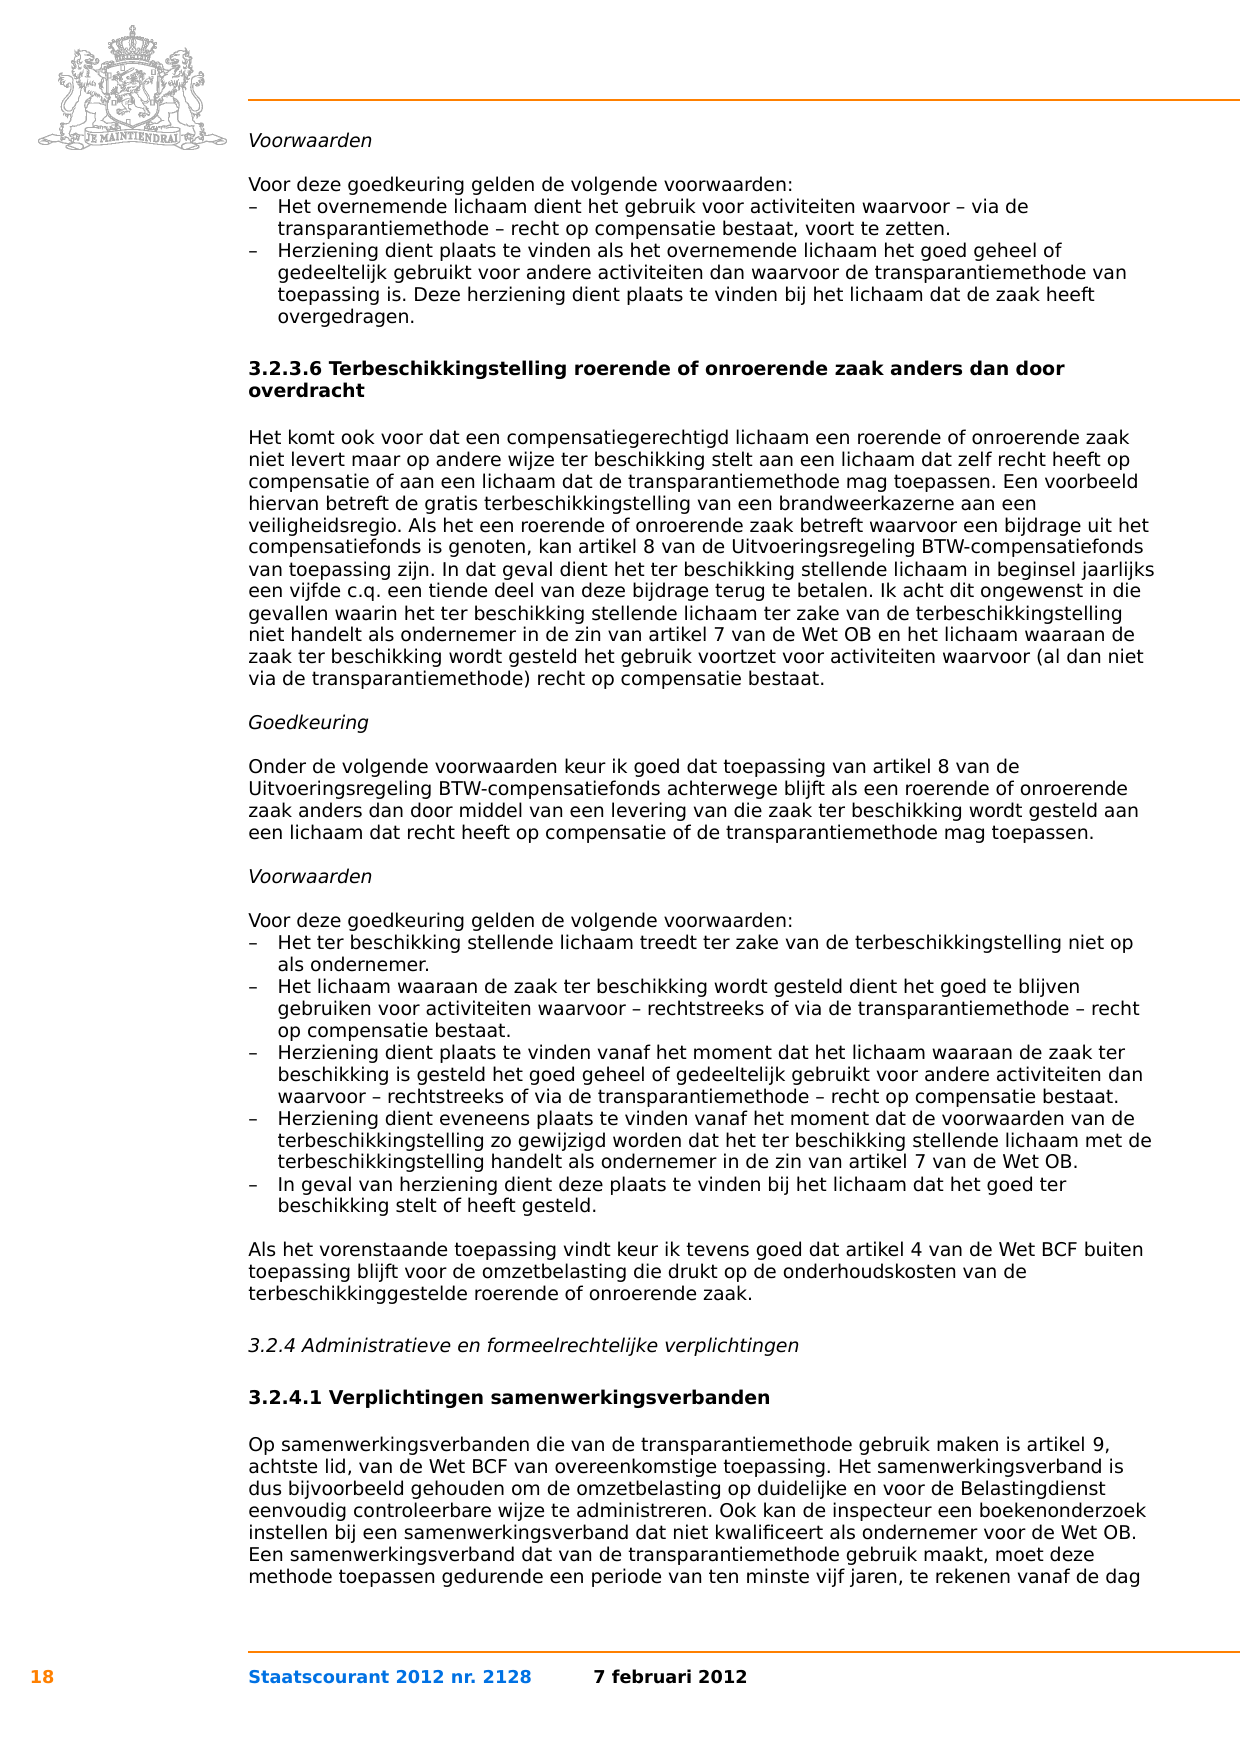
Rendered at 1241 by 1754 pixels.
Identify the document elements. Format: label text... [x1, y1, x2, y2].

text Voor deze goedkeuring gelden de volgende voorwaarden: [248, 174, 1163, 196]
text Op samenwerkingsverbanden die van de transparantiemethode gebruik maken is artikel 9, achtste lid, van de Wet BCF van overeenkomstige toepassing. Het samenwerkingsverband is dus bijvoorbeeld gehouden om de omzetbelasting op duidelijke en voor de Belastingdienst eenvoudig controleerbare wijze te administreren. Ook kan de inspecteur een boekenonderzoek instellen bij een samenwerkingsverband dat niet kwalificeert als ondernemer voor de Wet OB. Een samenwerkingsverband dat van de transparantiemethode gebruik maakt, moet deze methode toepassen gedurende een periode van ten minste vijf jaren, te rekenen vanaf de dag [248, 1434, 1163, 1588]
subtitle 3.2.4 Administratieve en formeelrechtelijke verplichtingen [248, 1335, 1163, 1357]
subtitle Voorwaarden [248, 130, 1163, 152]
text Onder de volgende voorwaarden keur ik goed dat toepassing van artikel 8 van de Uitvoeringsregeling BTW-compensatiefonds achterwege blijft als een roerende of onroerende zaak anders dan door middel van een levering van die zaak ter beschikking wordt gesteld aan een lichaam dat recht heeft op compensatie of de transparantiemethode mag toepassen. [248, 756, 1163, 844]
text – Het lichaam waaraan de zaak ter beschikking wordt gesteld dient het goed te blijven gebruiken voor activiteiten waarvoor – rechtstreeks of via de transparantiemethode – recht op compensatie bestaat. [248, 976, 1163, 1042]
text – In geval van herziening dient deze plaats te vinden bij het lichaam dat het goed ter beschikking stelt of heeft gesteld. [248, 1173, 1163, 1217]
text – Herziening dient plaats te vinden als het overnemende lichaam het goed geheel of gedeeltelijk gebruikt voor andere activiteiten dan waarvoor de transparantiemethode van toepassing is. Deze herziening dient plaats te vinden bij het lichaam dat de zaak heeft overgedragen. [248, 240, 1163, 328]
text Als het vorenstaande toepassing vindt keur ik tevens goed dat artikel 4 van de Wet BCF buiten toepassing blijft voor de omzetbelasting die drukt op de onderhoudskosten van de terbeschikkinggestelde roerende of onroerende zaak. [248, 1239, 1163, 1305]
text Voor deze goedkeuring gelden de volgende voorwaarden: [248, 910, 1163, 932]
subtitle Voorwaarden [248, 866, 1163, 888]
picture [38, 25, 227, 150]
subtitle 3.2.3.6 Terbeschikkingstelling roerende of onroerende zaak anders dan door overdracht [248, 358, 1163, 402]
text – Herziening dient eveneens plaats te vinden vanaf het moment dat de voorwaarden van de terbeschikkingstelling zo gewijzigd worden dat het ter beschikking stellende lichaam met de terbeschikkingstelling handelt als ondernemer in de zin van artikel 7 van de Wet OB. [248, 1107, 1163, 1173]
text – Het ter beschikking stellende lichaam treedt ter zake van de terbeschikkingstelling niet op als ondernemer. [248, 932, 1163, 976]
text – Het overnemende lichaam dient het gebruik voor activiteiten waarvoor – via de transparantiemethode – recht op compensatie bestaat, voort te zetten. [248, 196, 1163, 240]
text – Herziening dient plaats te vinden vanaf het moment dat het lichaam waaraan de zaak ter beschikking is gesteld het goed geheel of gedeeltelijk gebruikt voor andere activiteiten dan waarvoor – rechtstreeks of via de transparantiemethode – recht op compensatie bestaat. [248, 1042, 1163, 1107]
subtitle 3.2.4.1 Verplichtingen samenwerkingsverbanden [248, 1387, 1163, 1409]
subtitle Goedkeuring [248, 712, 1163, 734]
text Het komt ook voor dat een compensatiegerechtigd lichaam een roerende of onroerende zaak niet levert maar op andere wijze ter beschikking stelt aan een lichaam dat zelf recht heeft op compensatie of aan een lichaam dat de transparantiemethode mag toepassen. Een voorbeeld hiervan betreft de gratis terbeschikkingstelling van een brandweerkazerne aan een veiligheidsregio. Als het een roerende of onroerende zaak betreft waarvoor een bijdrage uit het compensatiefonds is genoten, kan artikel 8 van de Uitvoeringsregeling BTW-compensatiefonds van toepassing zijn. In dat geval dient het ter beschikking stellende lichaam in beginsel jaarlijks een vijfde c.q. een tiende deel van deze bijdrage terug te betalen. Ik acht dit ongewenst in die gevallen waarin het ter beschikking stellende lichaam ter zake van de terbeschikkingstelling niet handelt als ondernemer in de zin van artikel 7 van de Wet OB en het lichaam waaraan de zaak ter beschikking wordt gesteld het gebruik voortzet voor activiteiten waarvoor (al dan niet via de transparantiemethode) recht op compensatie bestaat. [248, 427, 1163, 690]
